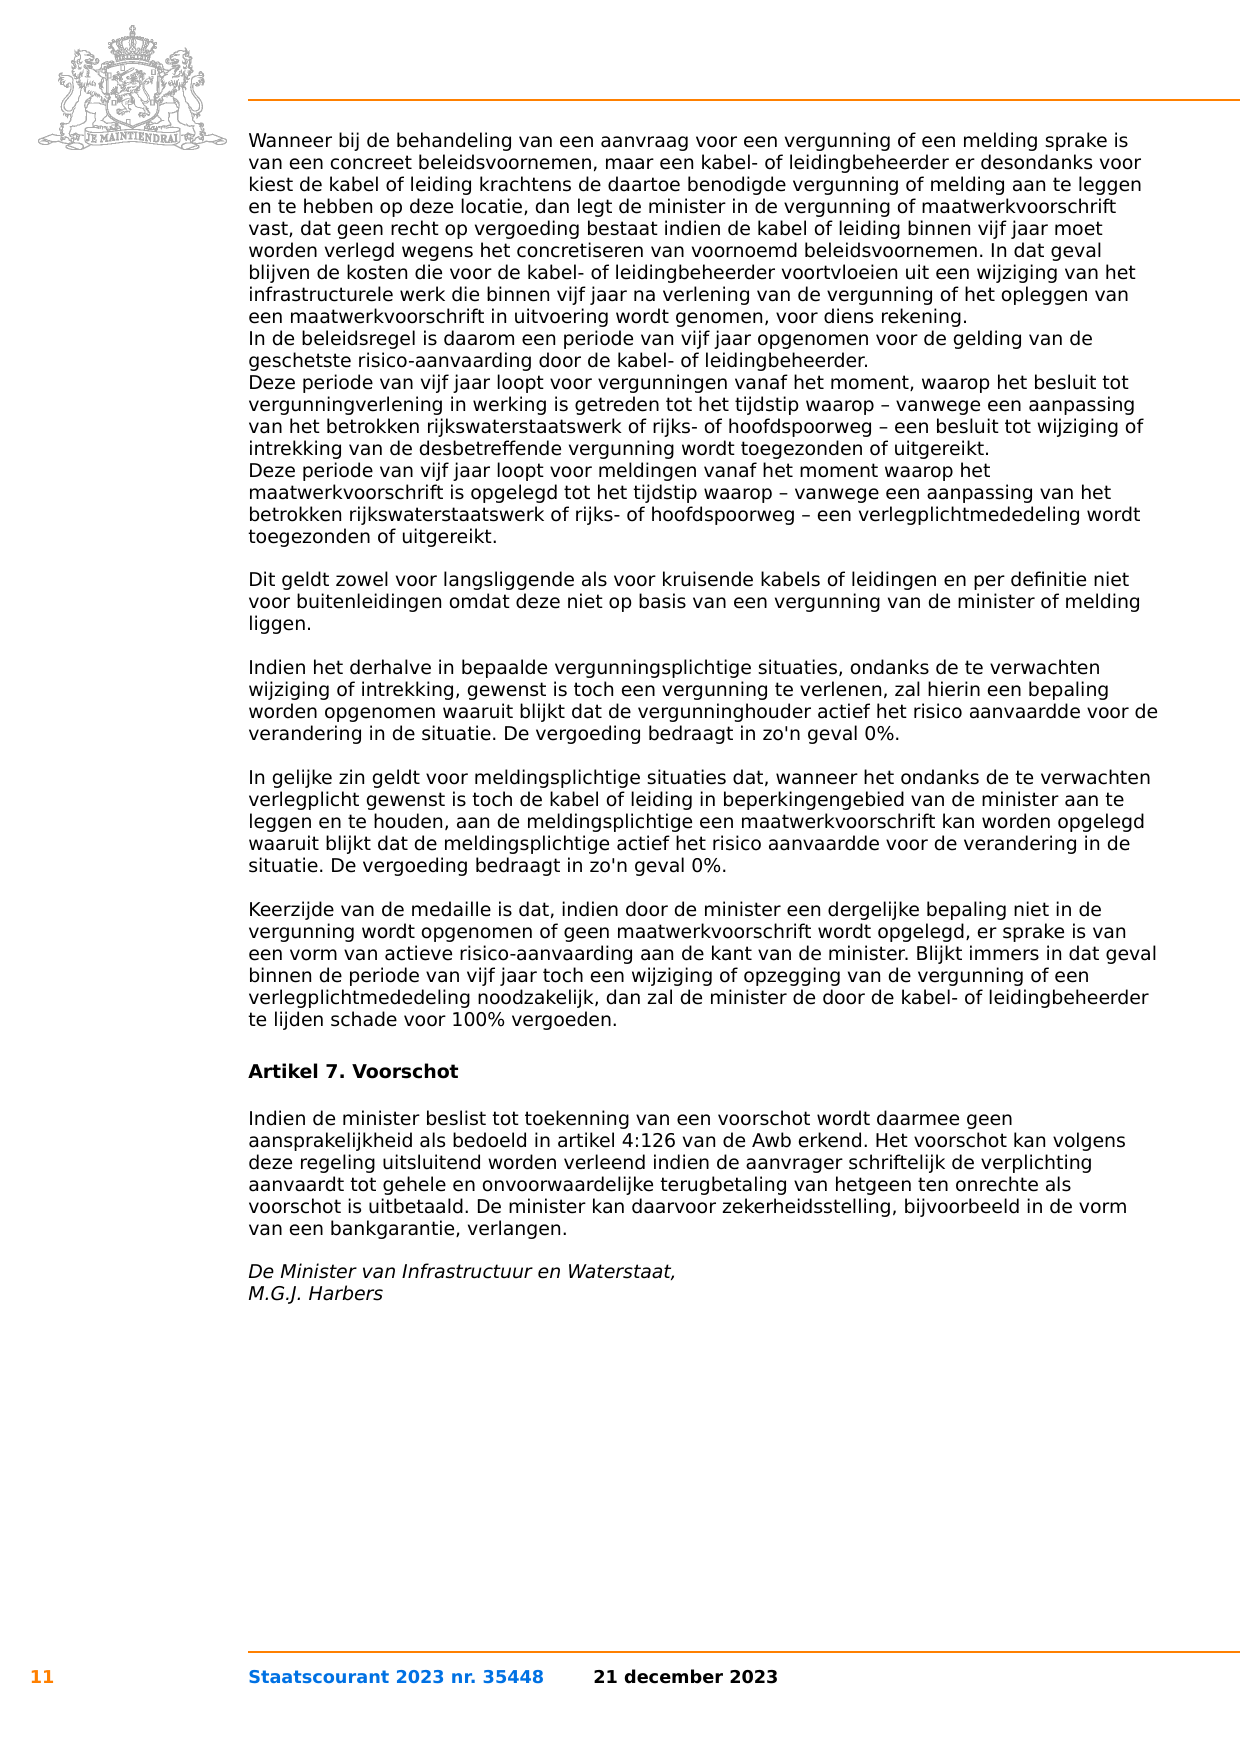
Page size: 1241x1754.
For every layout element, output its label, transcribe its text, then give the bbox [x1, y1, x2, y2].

text Dit geldt zowel voor langsliggende als voor kruisende kabels of leidingen en per definitie niet voor buitenleidingen omdat deze niet op basis van een vergunning van de minister of melding liggen. [248, 569, 1163, 635]
text In de beleidsregel is daarom een periode van vijf jaar opgenomen voor de gelding van de geschetste risico-aanvaarding door de kabel- of leidingbeheerder. [248, 328, 1163, 372]
text Deze periode van vijf jaar loopt voor meldingen vanaf het moment waarop het maatwerkvoorschrift is opgelegd tot het tijdstip waarop – vanwege een aanpassing van het betrokken rijkswaterstaatswerk of rijks- of hoofdspoorweg – een verlegplichtmededeling wordt toegezonden of uitgereikt. [248, 459, 1163, 547]
text Indien de minister beslist tot toekenning van een voorschot wordt daarmee geen aansprakelijkheid als bedoeld in artikel 4:126 van de Awb erkend. Het voorschot kan volgens deze regeling uitsluitend worden verleend indien de aanvrager schriftelijk de verplichting aanvaardt tot gehele en onvoorwaardelijke terugbetaling van hetgeen ten onrechte als voorschot is uitbetaald. De minister kan daarvoor zekerheidsstelling, bijvoorbeeld in de vorm van een bankgarantie, verlangen. [248, 1108, 1163, 1239]
text De Minister van Infrastructuur en Waterstaat, M.G.J. Harbers [248, 1261, 1163, 1305]
subtitle Artikel 7. Voorschot [248, 1061, 1163, 1083]
text Deze periode van vijf jaar loopt voor vergunningen vanaf het moment, waarop het besluit tot vergunningverlening in werking is getreden tot het tijdstip waarop – vanwege een aanpassing van het betrokken rijkswaterstaatswerk of rijks- of hoofdspoorweg – een besluit tot wijziging of intrekking van de desbetreffende vergunning wordt toegezonden of uitgereikt. [248, 372, 1163, 459]
text Keerzijde van de medaille is dat, indien door de minister een dergelijke bepaling niet in de vergunning wordt opgenomen of geen maatwerkvoorschrift wordt opgelegd, er sprake is van een vorm van actieve risico-aanvaarding aan de kant van de minister. Blijkt immers in dat geval binnen de periode van vijf jaar toch een wijziging of opzegging van de vergunning of een verlegplichtmededeling noodzakelijk, dan zal de minister de door de kabel- of leidingbeheerder te lijden schade voor 100% vergoeden. [248, 899, 1163, 1031]
text Wanneer bij de behandeling van een aanvraag voor een vergunning of een melding sprake is van een concreet beleidsvoornemen, maar een kabel- of leidingbeheerder er desondanks voor kiest de kabel of leiding krachtens de daartoe benodigde vergunning of melding aan te leggen en te hebben op deze locatie, dan legt de minister in de vergunning of maatwerkvoorschrift vast, dat geen recht op vergoeding bestaat indien de kabel of leiding binnen vijf jaar moet worden verlegd wegens het concretiseren van voornoemd beleidsvoornemen. In dat geval blijven de kosten die voor de kabel- of leidingbeheerder voortvloeien uit een wijziging van het infrastructurele werk die binnen vijf jaar na verlening van de vergunning of het opleggen van een maatwerkvoorschrift in uitvoering wordt genomen, voor diens rekening. [248, 130, 1163, 328]
text In gelijke zin geldt voor meldingsplichtige situaties dat, wanneer het ondanks de te verwachten verlegplicht gewenst is toch de kabel of leiding in beperkingengebied van de minister aan te leggen en te houden, aan de meldingsplichtige een maatwerkvoorschrift kan worden opgelegd waaruit blijkt dat de meldingsplichtige actief het risico aanvaardde voor de verandering in de situatie. De vergoeding bedraagt in zo'n geval 0%. [248, 767, 1163, 877]
picture [38, 25, 227, 150]
text Indien het derhalve in bepaalde vergunningsplichtige situaties, ondanks de te verwachten wijziging of intrekking, gewenst is toch een vergunning te verlenen, zal hierin een bepaling worden opgenomen waaruit blijkt dat de vergunninghouder actief het risico aanvaardde voor de verandering in de situatie. De vergoeding bedraagt in zo'n geval 0%. [248, 657, 1163, 745]
